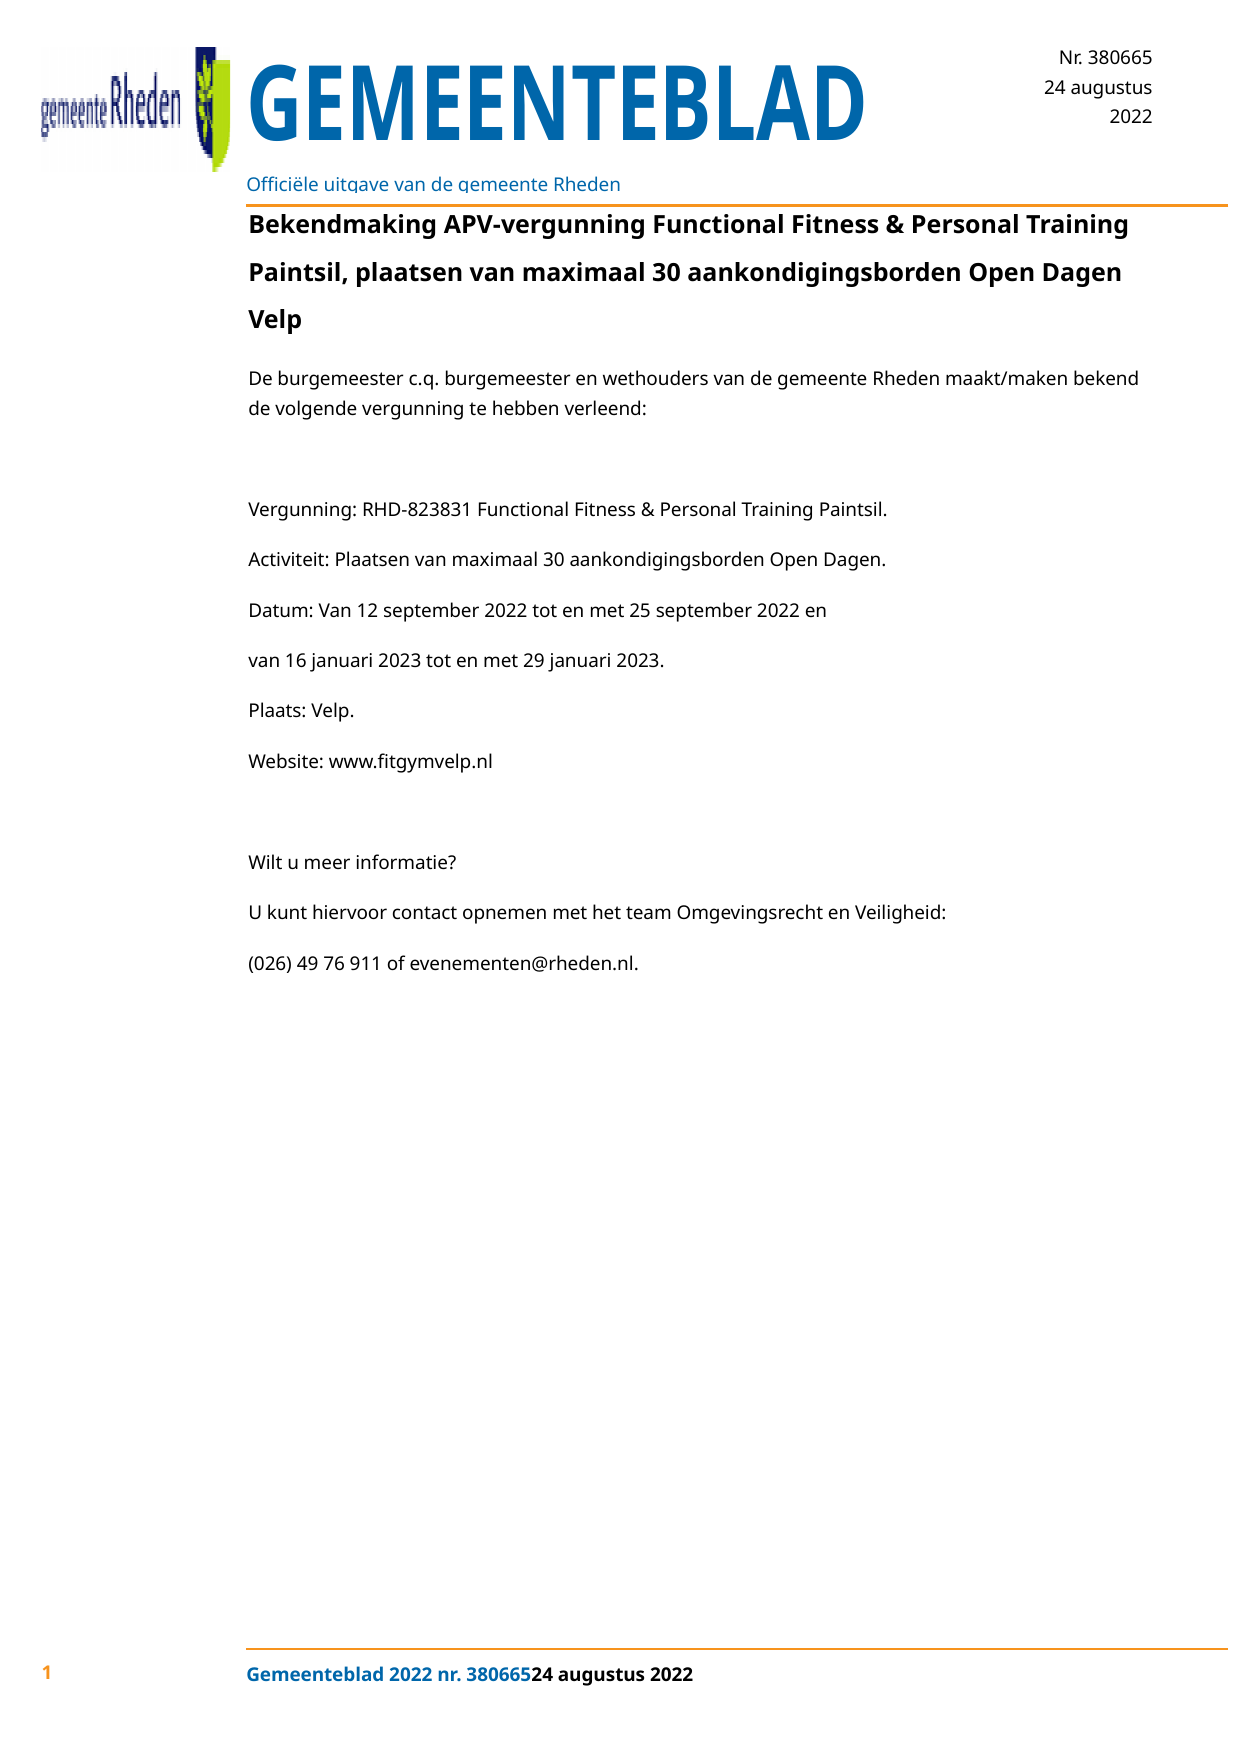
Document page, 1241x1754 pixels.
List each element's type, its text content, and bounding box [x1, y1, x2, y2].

text De burgemeester c.q. burgemeester en wethouders van de gemeente Rheden maakt/maken bekend de volgende vergunning te hebben verleend: [248, 366, 1152, 421]
text van 16 januari 2023 tot en met 29 januari 2023. [248, 647, 1152, 673]
text Datum: Van 12 september 2022 tot en met 25 september 2022 en [248, 597, 1152, 622]
picture [41, 47, 231, 172]
text (026) 49 76 911 of evenementen@rheden.nl. [248, 950, 1152, 975]
text Vergunning: RHD-823831 Functional Fitness & Personal Training Paintsil. [248, 496, 1152, 522]
text Website: www.fitgymvelp.nl [248, 748, 1152, 774]
text Wilt u meer informatie? [248, 849, 1152, 874]
text U kunt hiervoor contact opnemen met het team Omgevingsrecht en Veiligheid: [248, 899, 1152, 925]
text Bekendmaking APV-vergunning Functional Fitness & Personal Training Paintsil, plaatsen van maximaal 30 aankondigingsborden Open Dagen Velp [248, 207, 1152, 336]
text Activiteit: Plaatsen van maximaal 30 aankondigingsborden Open Dagen. [248, 546, 1152, 572]
text Plaats: Velp. [248, 698, 1152, 723]
